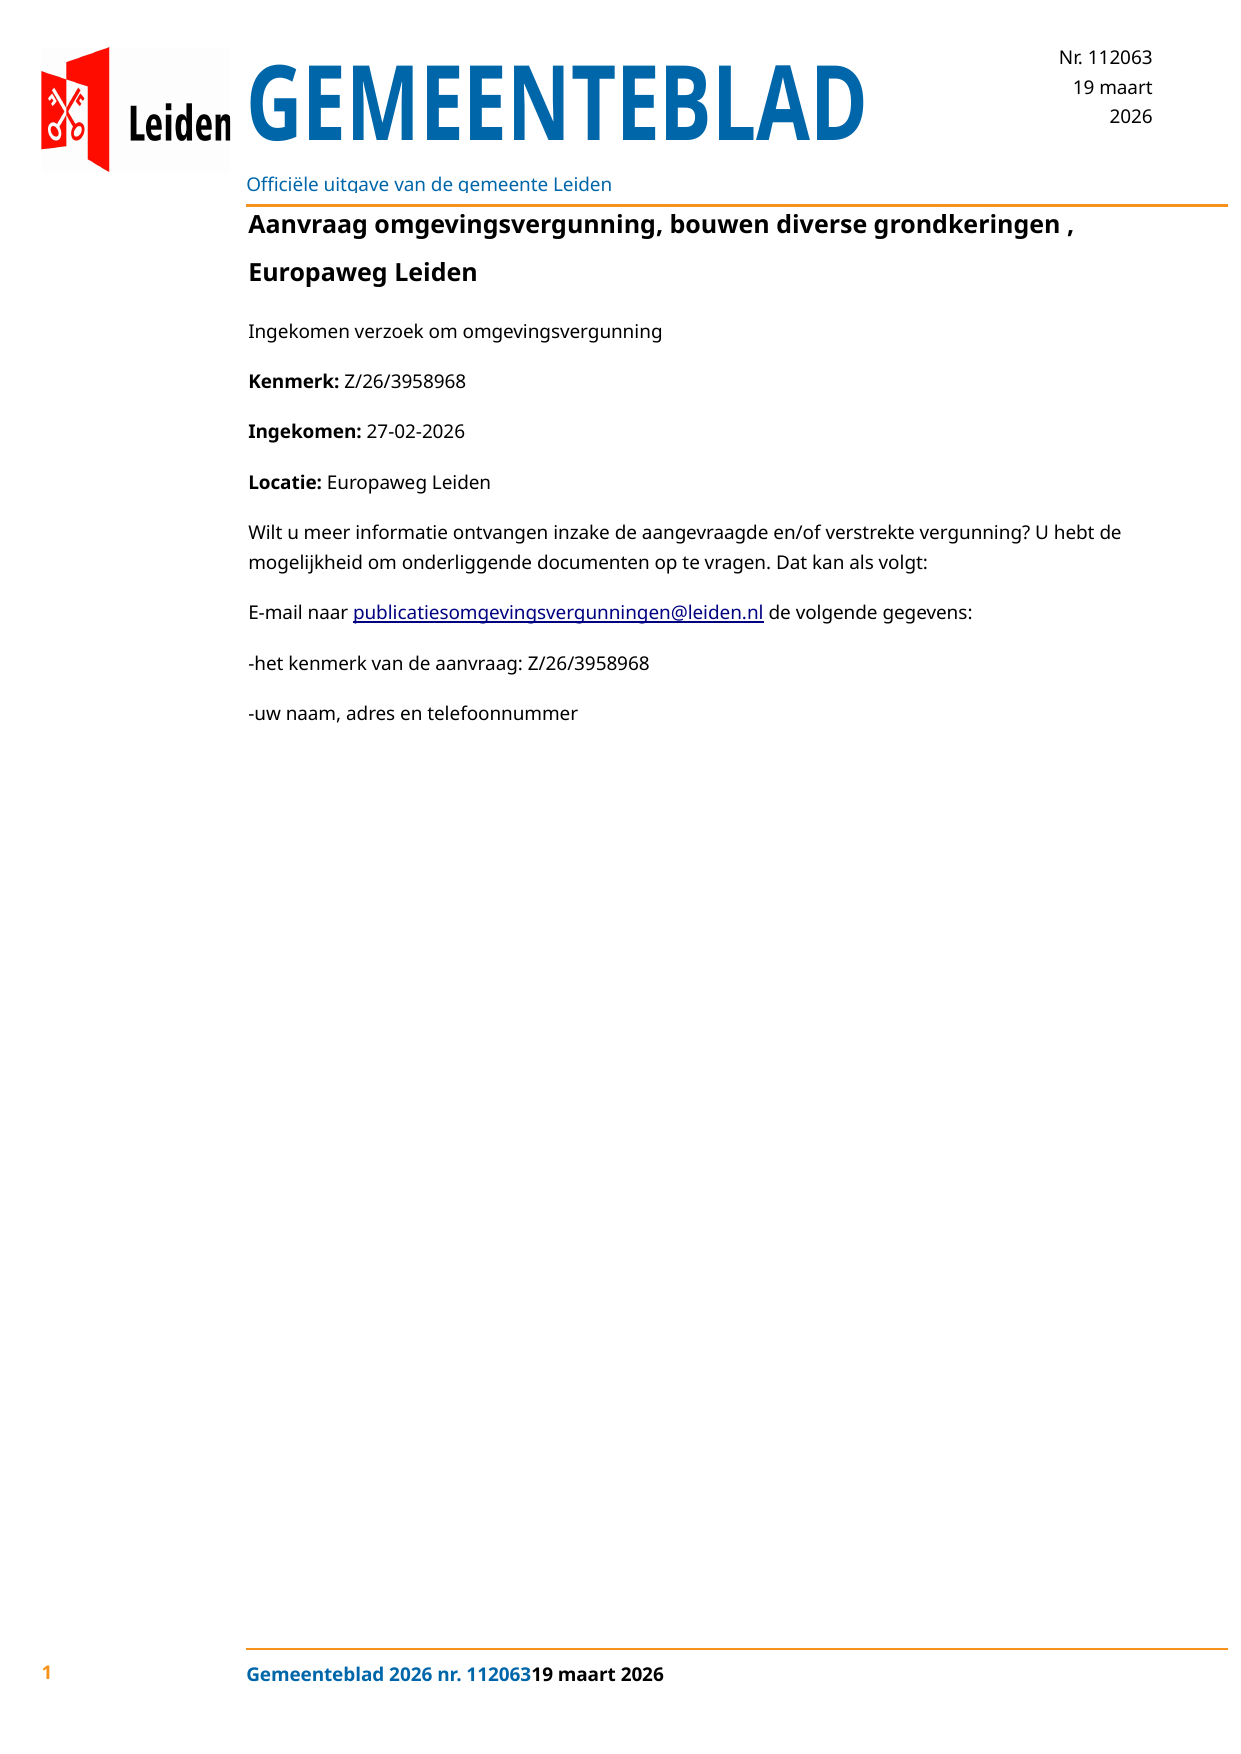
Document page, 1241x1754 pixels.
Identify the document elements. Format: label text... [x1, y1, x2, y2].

text Ingekomen verzoek om omgevingsvergunning [248, 318, 1152, 344]
text Wilt u meer informatie ontvangen inzake de aangevraagde en/of verstrekte vergunning? U hebt de mogelijkheid om onderliggende documenten op te vragen. Dat kan als volgt: [248, 519, 1152, 575]
text Aanvraag omgevingsvergunning, bouwen diverse grondkeringen , Europaweg Leiden [248, 207, 1152, 288]
text Kenmerk: Z/26/3958968 [248, 368, 1152, 394]
picture [41, 47, 231, 172]
text Locatie: Europaweg Leiden [248, 469, 1152, 495]
text Ingekomen: 27-02-2026 [248, 419, 1152, 444]
text E-mail naar publicatiesomgevingsvergunningen@leiden.nl de volgende gegevens: [248, 599, 1152, 625]
text -het kenmerk van de aanvraag: Z/26/3958968 [248, 650, 1152, 676]
text -uw naam, adres en telefoonnummer [248, 700, 1152, 726]
